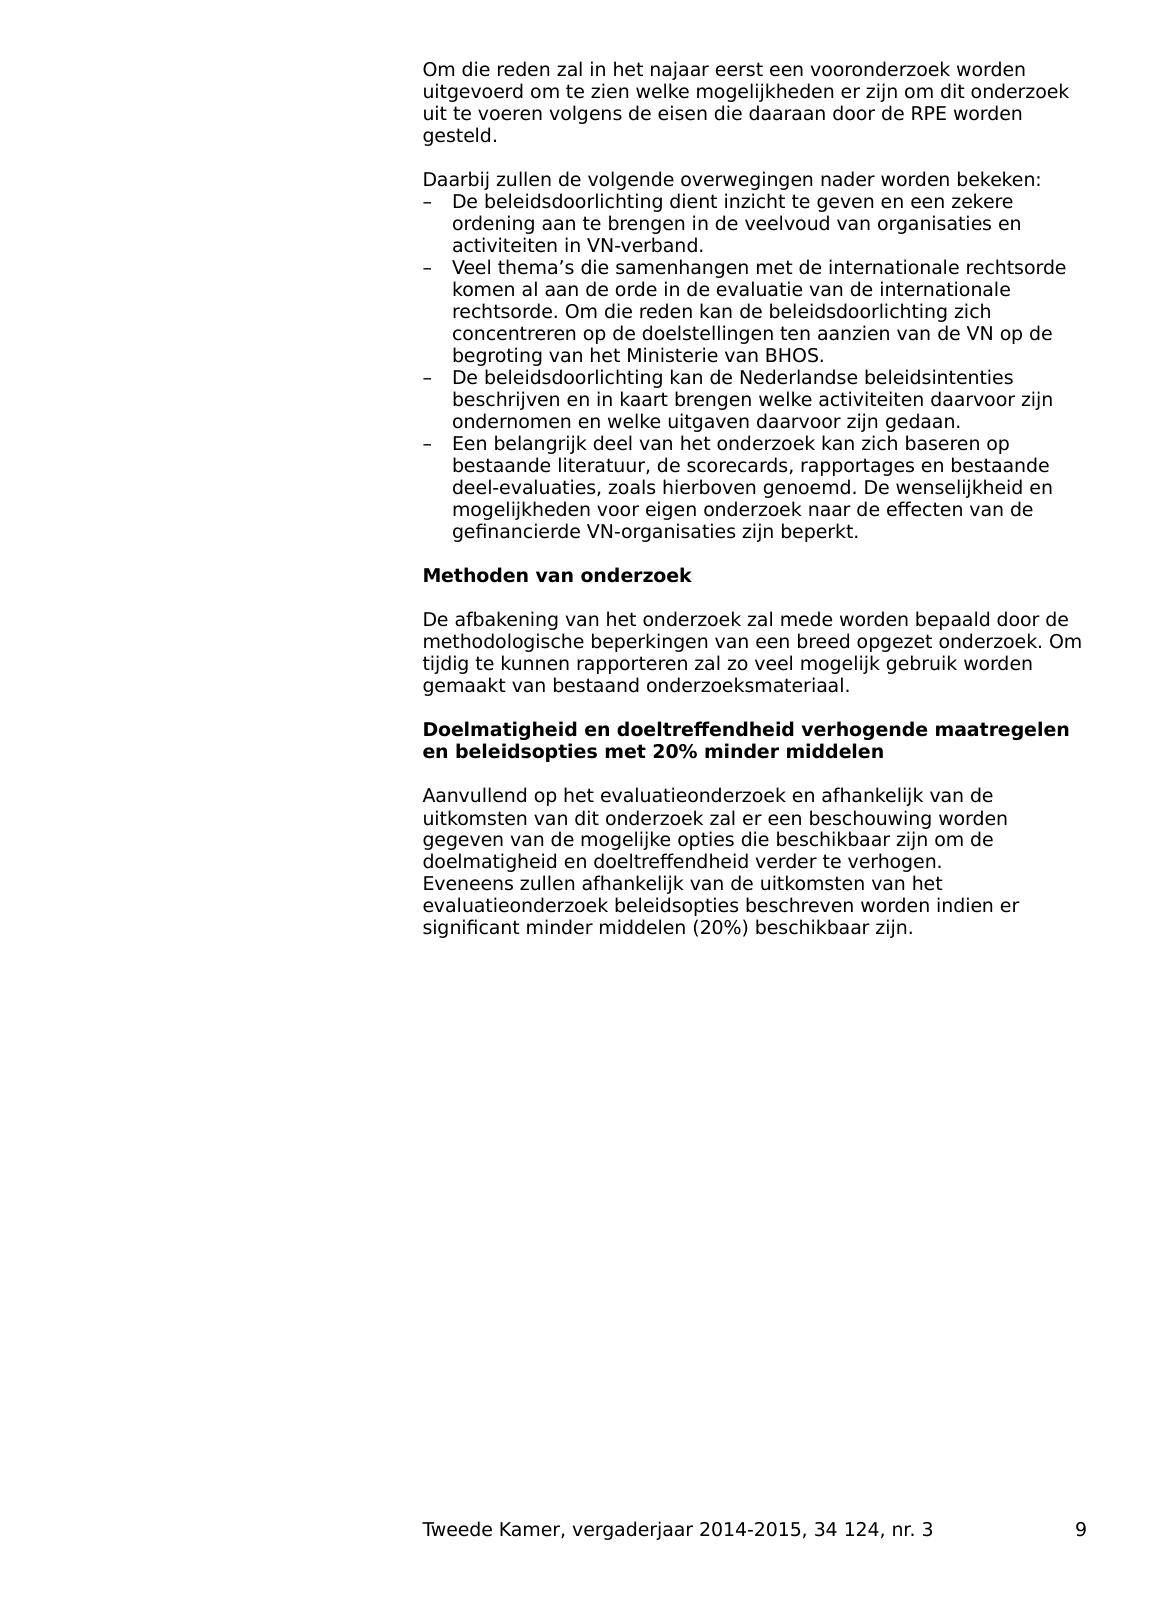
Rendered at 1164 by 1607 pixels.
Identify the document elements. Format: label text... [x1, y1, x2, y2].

text Aanvullend op het evaluatieonderzoek en afhankelijk van de uitkomsten van dit onderzoek zal er een beschouwing worden gegeven van de mogelijke opties die beschikbaar zijn om de doelmatigheid en doeltreffendheid verder te verhogen. [422, 785, 1087, 873]
subtitle Methoden van onderzoek [422, 565, 1087, 587]
text Daarbij zullen de volgende overwegingen nader worden bekeken: [422, 169, 1087, 191]
subtitle Doelmatigheid en doeltreffendheid verhogende maatregelen en beleidsopties met 20% minder middelen [422, 719, 1087, 763]
text – De beleidsdoorlichting dient inzicht te geven en een zekere ordening aan te brengen in de veelvoud van organisaties en activiteiten in VN-verband. [422, 191, 1087, 257]
text Eveneens zullen afhankelijk van de uitkomsten van het evaluatieonderzoek beleidsopties beschreven worden indien er significant minder middelen (20%) beschikbaar zijn. [422, 873, 1087, 939]
text – Veel thema’s die samenhangen met de internationale rechtsorde komen al aan de orde in de evaluatie van de internationale rechtsorde. Om die reden kan de beleidsdoorlichting zich concentreren op de doelstellingen ten aanzien van de VN op de begroting van het Ministerie van BHOS. [422, 257, 1087, 367]
text De afbakening van het onderzoek zal mede worden bepaald door de methodologische beperkingen van een breed opgezet onderzoek. Om tijdig te kunnen rapporteren zal zo veel mogelijk gebruik worden gemaakt van bestaand onderzoeksmateriaal. [422, 609, 1087, 697]
text Om die reden zal in het najaar eerst een vooronderzoek worden uitgevoerd om te zien welke mogelijkheden er zijn om dit onderzoek uit te voeren volgens de eisen die daaraan door de RPE worden gesteld. [422, 59, 1087, 147]
text – Een belangrijk deel van het onderzoek kan zich baseren op bestaande literatuur, de scorecards, rapportages en bestaande deel-evaluaties, zoals hierboven genoemd. De wenselijkheid en mogelijkheden voor eigen onderzoek naar de effecten van de gefinancierde VN-organisaties zijn beperkt. [422, 433, 1087, 543]
text – De beleidsdoorlichting kan de Nederlandse beleidsintenties beschrijven en in kaart brengen welke activiteiten daarvoor zijn ondernomen en welke uitgaven daarvoor zijn gedaan. [422, 367, 1087, 433]
